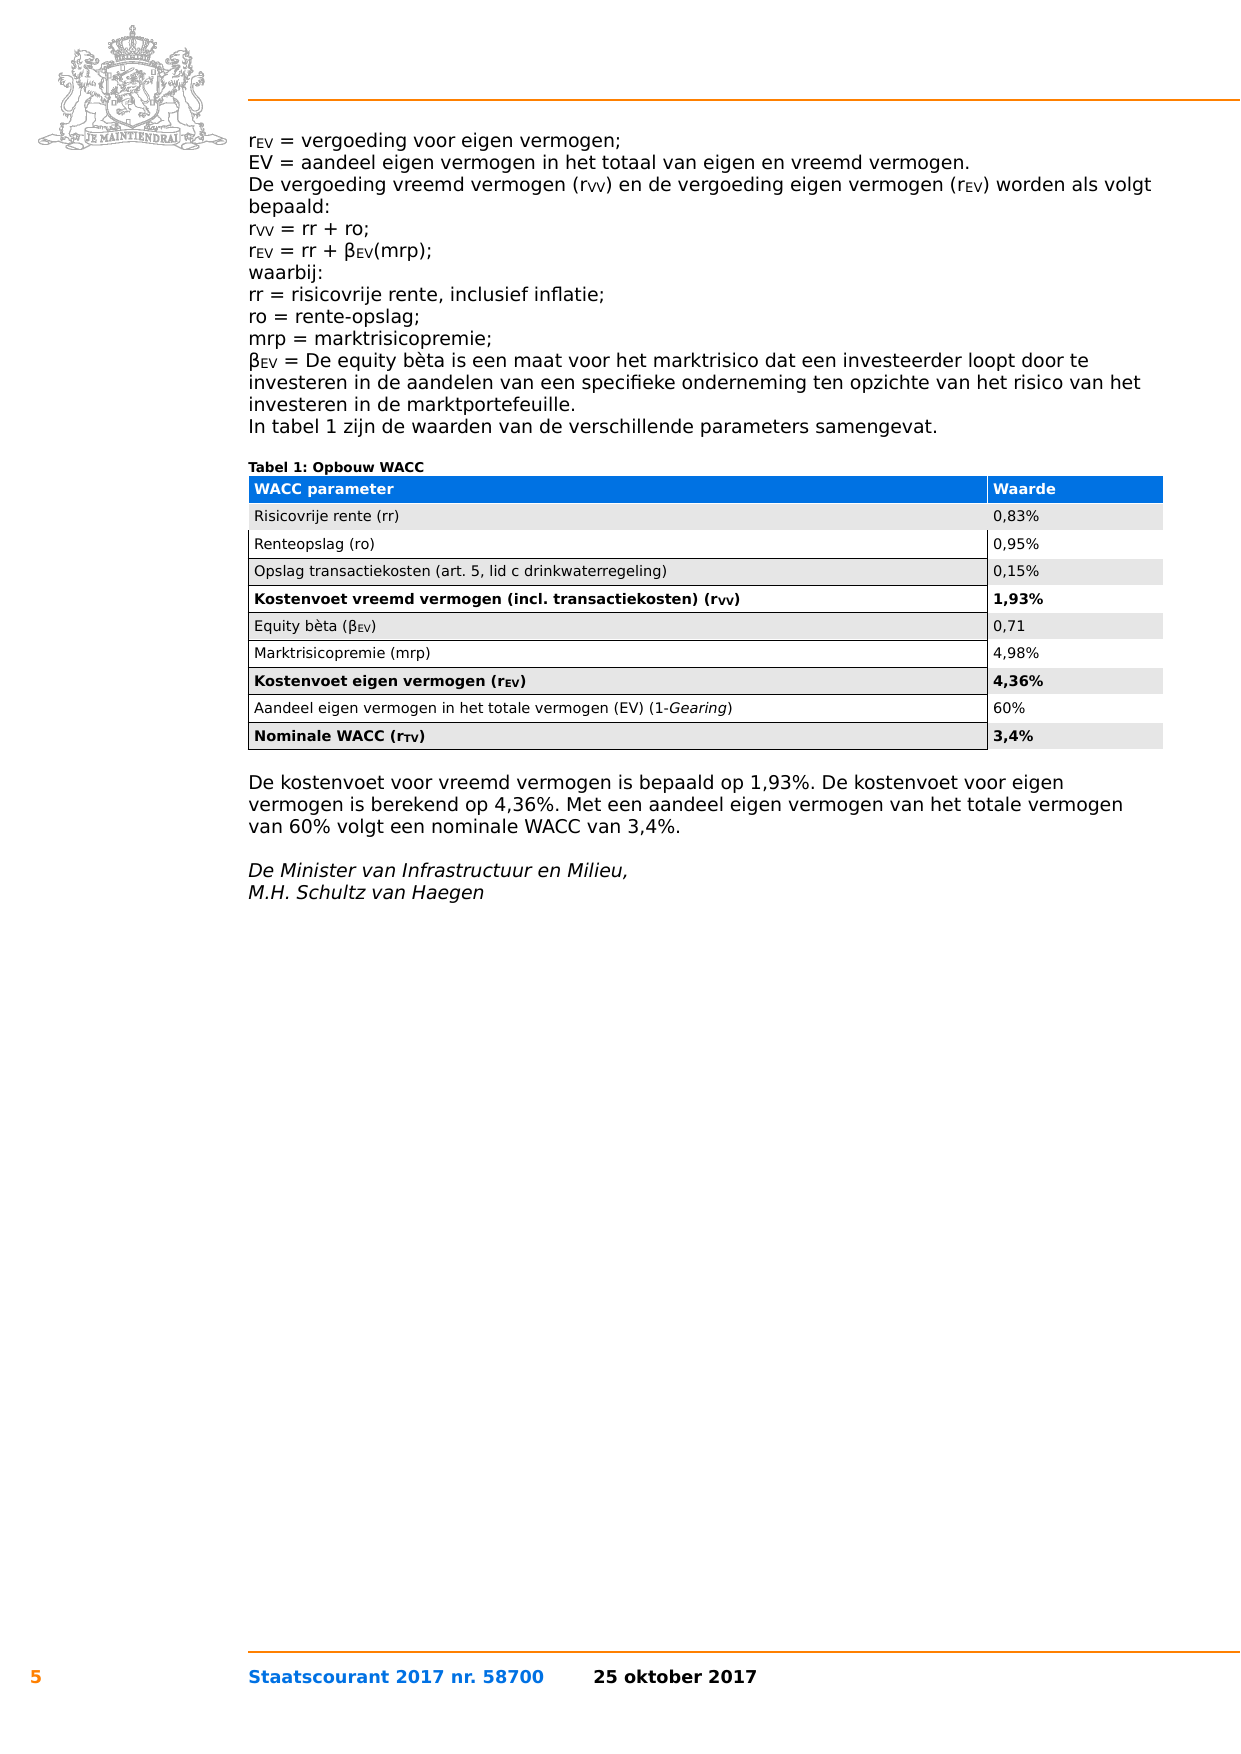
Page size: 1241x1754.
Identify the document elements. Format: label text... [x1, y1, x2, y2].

text waarbij: [248, 262, 1163, 284]
table_cell 1,93% [988, 586, 1163, 612]
text rr = risicovrije rente, inclusief inflatie; [248, 284, 1163, 306]
text De kostenvoet voor vreemd vermogen is bepaald op 1,93%. De kostenvoet voor eigen vermogen is berekend op 4,36%. Met een aandeel eigen vermogen van het totale vermogen van 60% volgt een nominale WACC van 3,4%. [248, 772, 1163, 838]
table_cell 3,4% [988, 723, 1163, 749]
table_cell Kostenvoet vreemd vermogen (incl. transactiekosten) (rVV) [249, 586, 987, 612]
table_cell 0,71 [988, 613, 1163, 639]
table_cell Marktrisicopremie (mrp) [249, 641, 987, 667]
text mrp = marktrisicopremie; [248, 328, 1163, 350]
table_cell Renteopslag (ro) [249, 531, 987, 557]
text EV = aandeel eigen vermogen in het totaal van eigen en vreemd vermogen. [248, 152, 1163, 174]
table_cell Equity bèta (βEV) [249, 613, 987, 639]
table_header Tabel 1: Opbouw WACC [248, 460, 1163, 475]
table_cell Opslag transactiekosten (art. 5, lid c drinkwaterregeling) [249, 559, 987, 585]
picture [38, 25, 227, 150]
text βEV = De equity bèta is een maat voor het marktrisico dat een investeerder loopt door te investeren in de aandelen van een specifieke onderneming ten opzichte van het risico van het investeren in de marktportefeuille. [248, 350, 1163, 416]
table_cell Kostenvoet eigen vermogen (rEV) [249, 668, 987, 694]
table_cell Waarde [988, 476, 1163, 503]
table_cell 0,83% [987, 504, 1163, 530]
table_cell Aandeel eigen vermogen in het totale vermogen (EV) (1-Gearing) [249, 695, 987, 722]
table_cell Risicovrije rente (rr) [249, 504, 987, 530]
text rEV = rr + βEV(mrp); [248, 240, 1163, 262]
table_cell 60% [988, 695, 1163, 722]
text De vergoeding vreemd vermogen (rVV) en de vergoeding eigen vermogen (rEV) worden als volgt bepaald: [248, 174, 1163, 218]
table_cell WACC parameter [249, 476, 987, 503]
table_cell Nominale WACC (rTV) [249, 723, 987, 749]
table_cell 4,36% [988, 668, 1163, 694]
text In tabel 1 zijn de waarden van de verschillende parameters samengevat. [248, 416, 1163, 438]
table_cell 4,98% [988, 641, 1163, 667]
text rEV = vergoeding voor eigen vermogen; [248, 130, 1163, 152]
table_cell 0,15% [988, 559, 1163, 585]
text rVV = rr + ro; [248, 218, 1163, 240]
table_cell 0,95% [988, 531, 1163, 557]
text ro = rente-opslag; [248, 306, 1163, 328]
text De Minister van Infrastructuur en Milieu, M.H. Schultz van Haegen [248, 860, 1163, 904]
